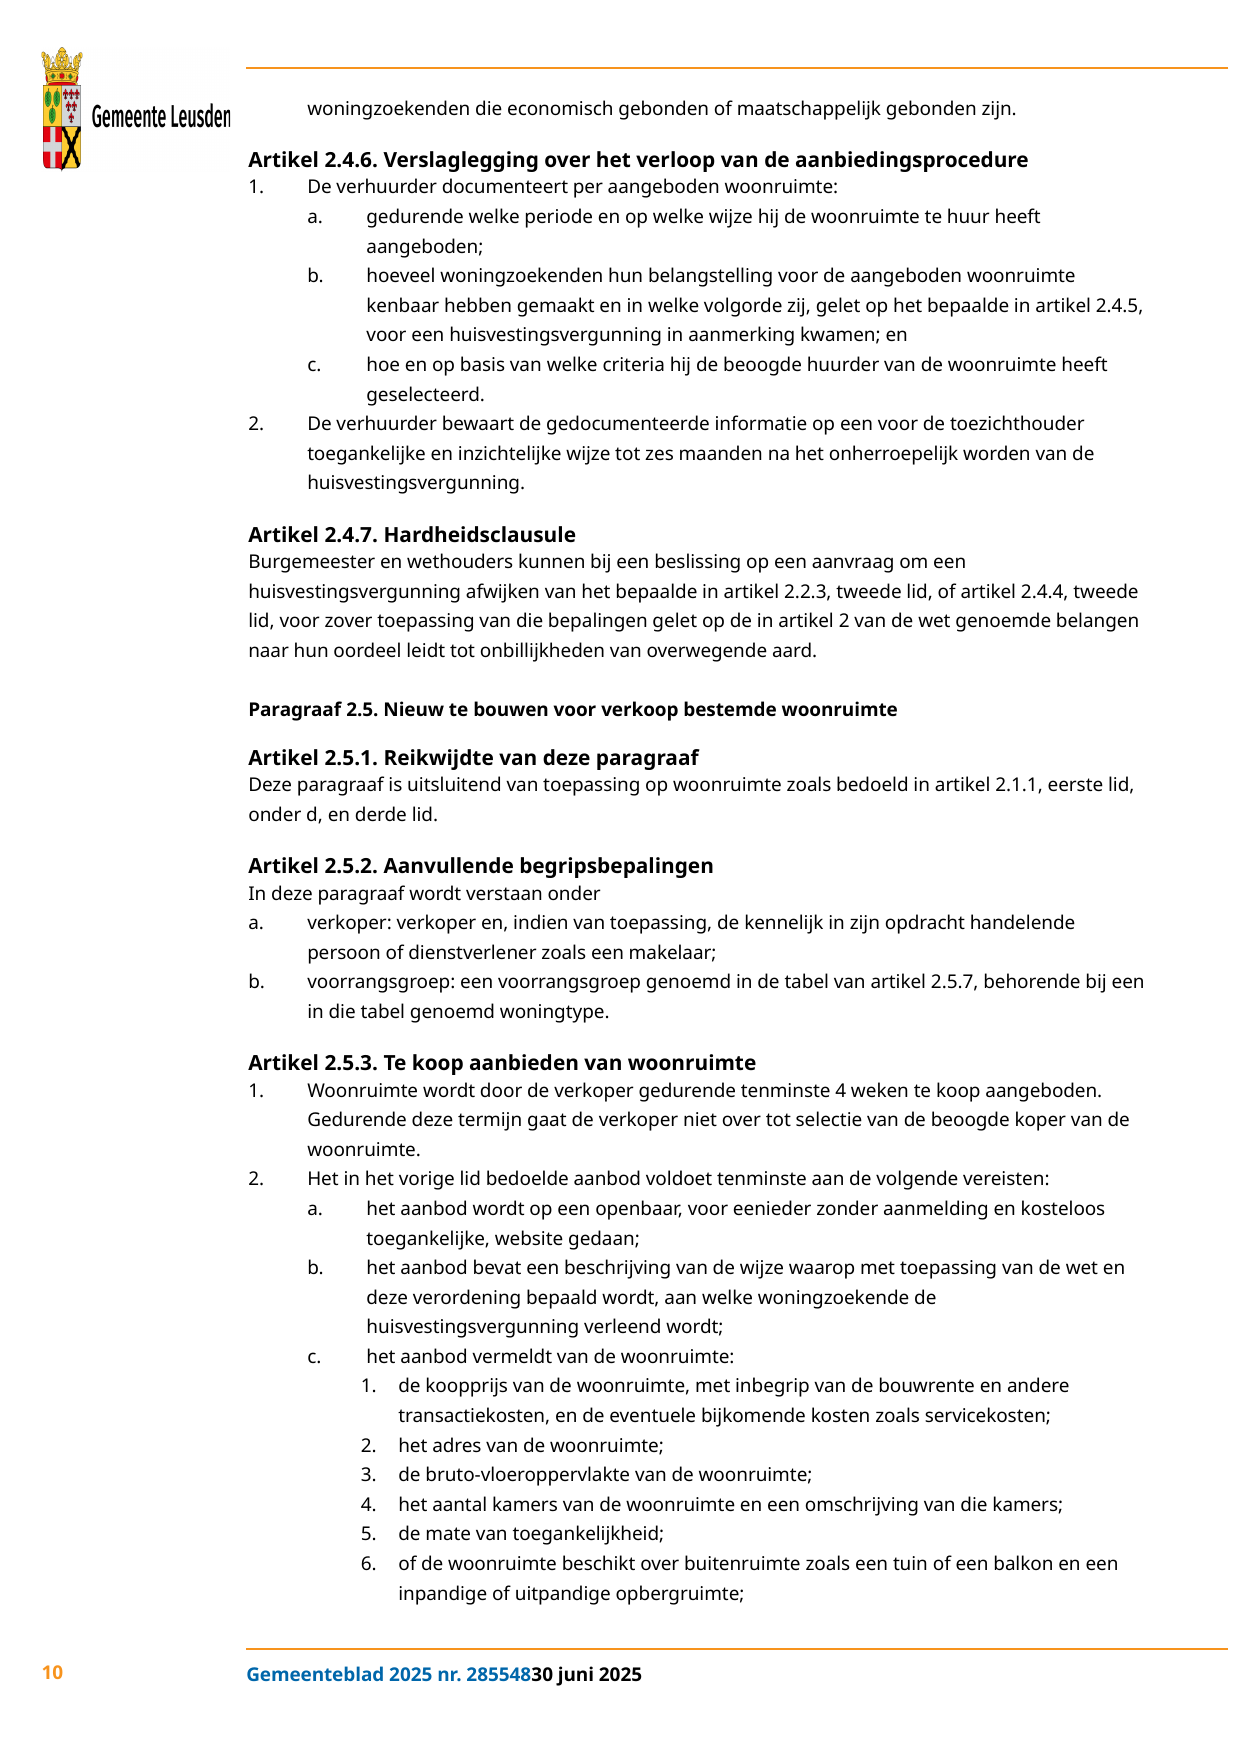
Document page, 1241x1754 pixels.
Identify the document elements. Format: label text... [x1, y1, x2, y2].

text Artikel 2.5.2. Aanvullende begripsbepalingen [248, 851, 1152, 880]
text Artikel 2.5.3. Te koop aanbieden van woonruimte [248, 1048, 1152, 1077]
list de mate van toegankelijkheid; [361, 1521, 1152, 1546]
text Deze paragraaf is uitsluitend van toepassing op woonruimte zoals bedoeld in artikel 2.1.1, eerste lid, onder d, en derde lid. [248, 771, 1152, 827]
list voorrangsgroep: een voorrangsgroep genoemd in de tabel van artikel 2.5.7, behorende bij een in die tabel genoemd woningtype. [248, 968, 1152, 1024]
text Artikel 2.5.1. Reikwijdte van deze paragraaf [248, 743, 1152, 771]
list verkoper: verkoper en, indien van toepassing, de kennelijk in zijn opdracht handelende persoon of dienstverlener zoals een makelaar; [248, 909, 1152, 964]
list De verhuurder bewaart de gedocumenteerde informatie op een voor de toezichthouder toegankelijke en inzichtelijke wijze tot zes maanden na het onherroepelijk worden van de huisvestingsvergunning. [248, 410, 1152, 495]
text Burgemeester en wethouders kunnen bij een beslissing op een aanvraag om een huisvestingsvergunning afwijken van het bepaalde in artikel 2.2.3, tweede lid, of artikel 2.4.4, tweede lid, voor zover toepassing van die bepalingen gelet op de in artikel 2 van de wet genoemde belangen naar hun oordeel leidt tot onbillijkheden van overwegende aard. [248, 548, 1152, 663]
list Het in het vorige lid bedoelde aanbod voldoet tenminste aan de volgende vereisten: [248, 1166, 1152, 1191]
list woningzoekenden die economisch gebonden of maatschappelijk gebonden zijn. [248, 95, 1152, 121]
list het aanbod bevat een beschrijving van de wijze waarop met toepassing van de wet en deze verordening bepaald wordt, aan welke woningzoekende de huisvestingsvergunning verleend wordt; [307, 1254, 1152, 1339]
text In deze paragraaf wordt verstaan onder [248, 880, 1152, 905]
list of de woonruimte beschikt over buitenruimte zoals een tuin of een balkon en een inpandige of uitpandige opbergruimte; [361, 1550, 1152, 1606]
list hoe en op basis van welke criteria hij de beoogde huurder van de woonruimte heeft geselecteerd. [307, 351, 1152, 406]
list de bruto-vloeroppervlakte van de woonruimte; [361, 1461, 1152, 1487]
picture [41, 47, 231, 172]
list het adres van de woonruimte; [361, 1432, 1152, 1458]
text Artikel 2.4.7. Hardheidsclausule [248, 520, 1152, 548]
list het aantal kamers van de woonruimte en een omschrijving van die kamers; [361, 1491, 1152, 1517]
list het aanbod wordt op een openbaar, voor eenieder zonder aanmelding en kosteloos toegankelijke, website gedaan; [307, 1195, 1152, 1251]
list hoeveel woningzoekenden hun belangstelling voor de aangeboden woonruimte kenbaar hebben gemaakt en in welke volgorde zij, gelet op het bepaalde in artikel 2.4.5, voor een huisvestingsvergunning in aanmerking kwamen; en [307, 262, 1152, 347]
list de koopprijs van de woonruimte, met inbegrip van de bouwrente en andere transactiekosten, en de eventuele bijkomende kosten zoals servicekosten; [361, 1373, 1152, 1428]
list De verhuurder documenteert per aangeboden woonruimte: [248, 174, 1152, 199]
list het aanbod vermeldt van de woonruimte: [307, 1343, 1152, 1369]
text Paragraaf 2.5. Nieuw te bouwen voor verkoop bestemde woonruimte [248, 696, 1152, 722]
list Woonruimte wordt door de verkoper gedurende tenminste 4 weken te koop aangeboden. Gedurende deze termijn gaat de verkoper niet over tot selectie van de beoogde koper van de woonruimte. [248, 1077, 1152, 1162]
list gedurende welke periode en op welke wijze hij de woonruimte te huur heeft aangeboden; [307, 203, 1152, 258]
text Artikel 2.4.6. Verslaglegging over het verloop van de aanbiedingsprocedure [248, 145, 1152, 174]
